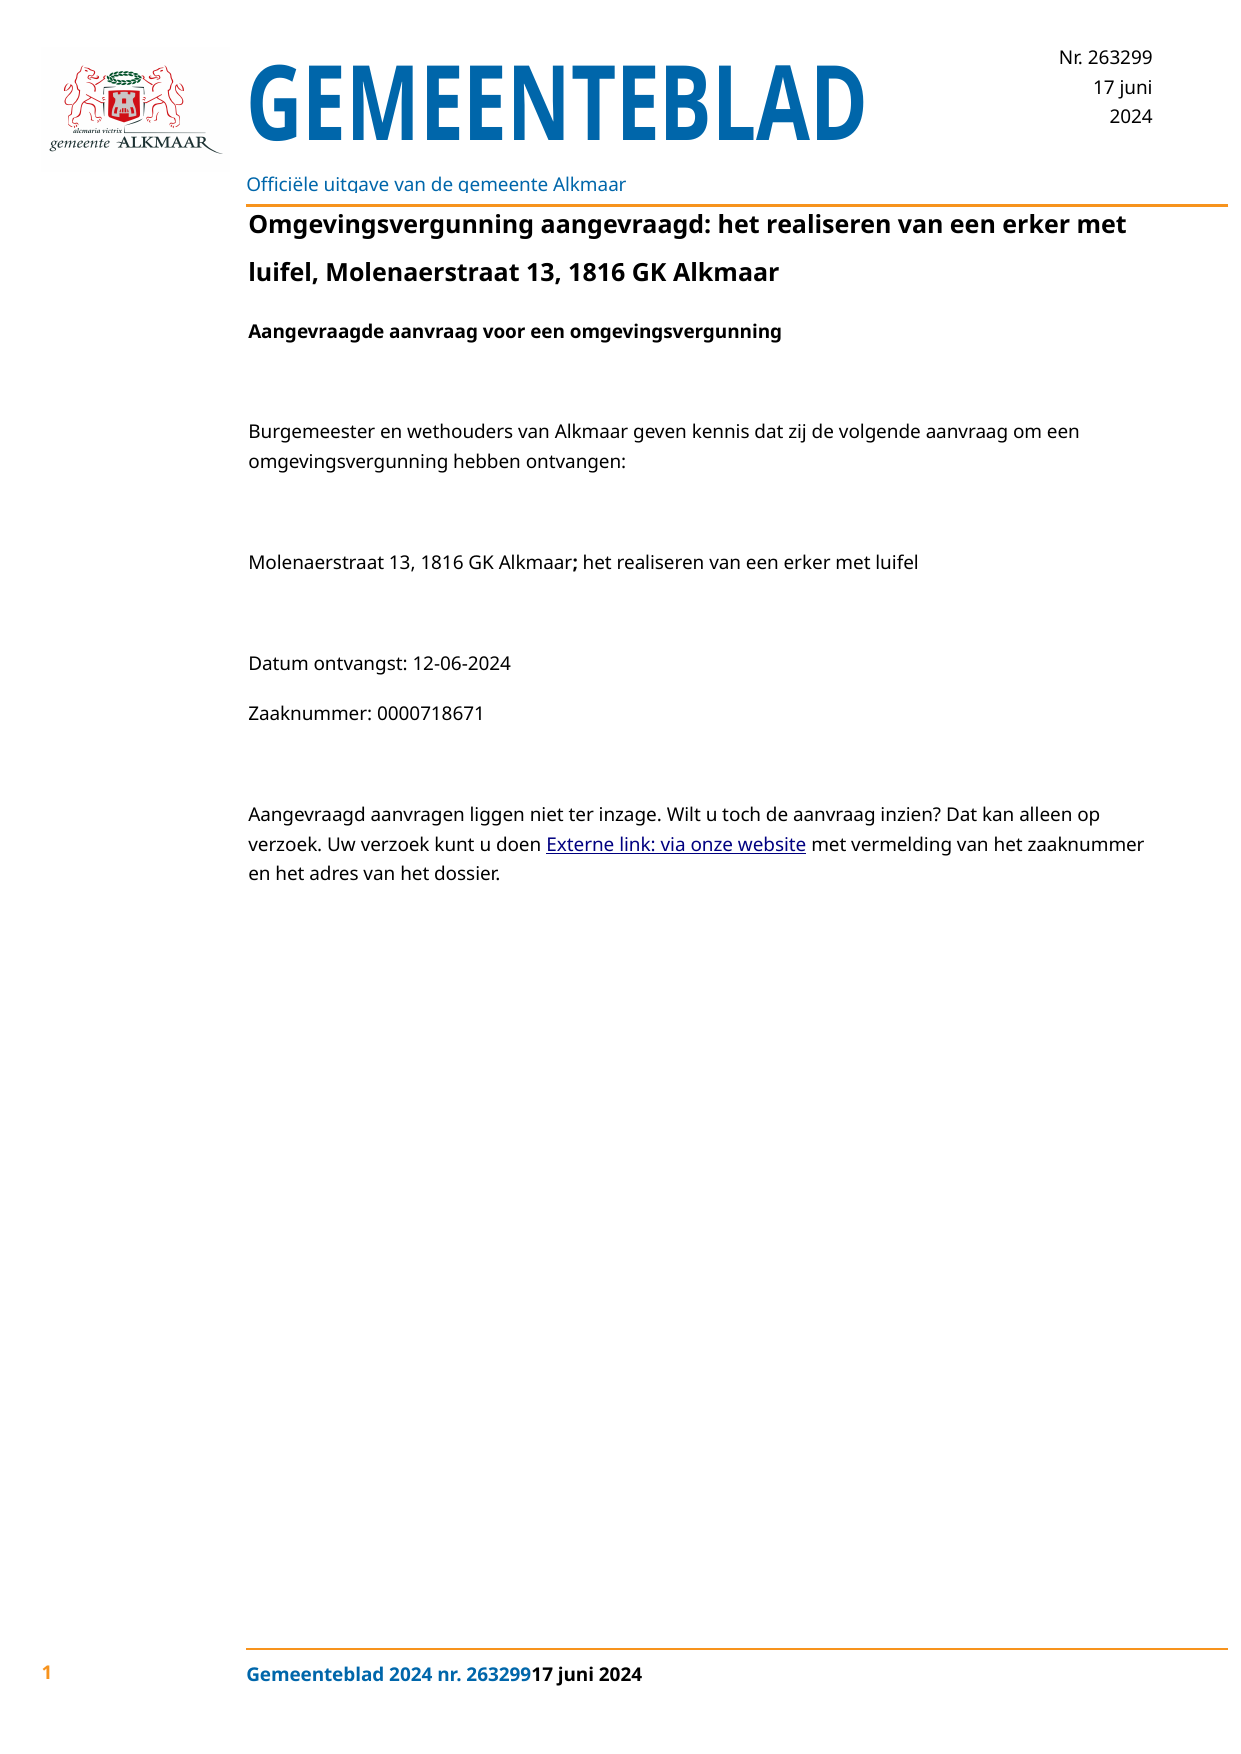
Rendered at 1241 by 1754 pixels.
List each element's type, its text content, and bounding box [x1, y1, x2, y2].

text Datum ontvangst: 12-06-2024 [248, 650, 1152, 676]
text Molenaerstraat 13, 1816 GK Alkmaar; het realiseren van een erker met luifel [248, 549, 1152, 575]
text Aangevraagde aanvraag voor een omgevingsvergunning [248, 318, 1152, 344]
text Aangevraagd aanvragen liggen niet ter inzage. Wilt u toch de aanvraag inzien? Dat kan alleen op verzoek. Uw verzoek kunt u doen Externe link: via onze website met vermelding van het zaaknummer en het adres van het dossier. [248, 801, 1152, 886]
picture [41, 47, 231, 172]
text Omgevingsvergunning aangevraagd: het realiseren van een erker met luifel, Molenaerstraat 13, 1816 GK Alkmaar [248, 207, 1152, 288]
text Burgemeester en wethouders van Alkmaar geven kennis dat zij de volgende aanvraag om een omgevingsvergunning hebben ontvangen: [248, 419, 1152, 474]
text Zaaknummer: 0000718671 [248, 700, 1152, 726]
